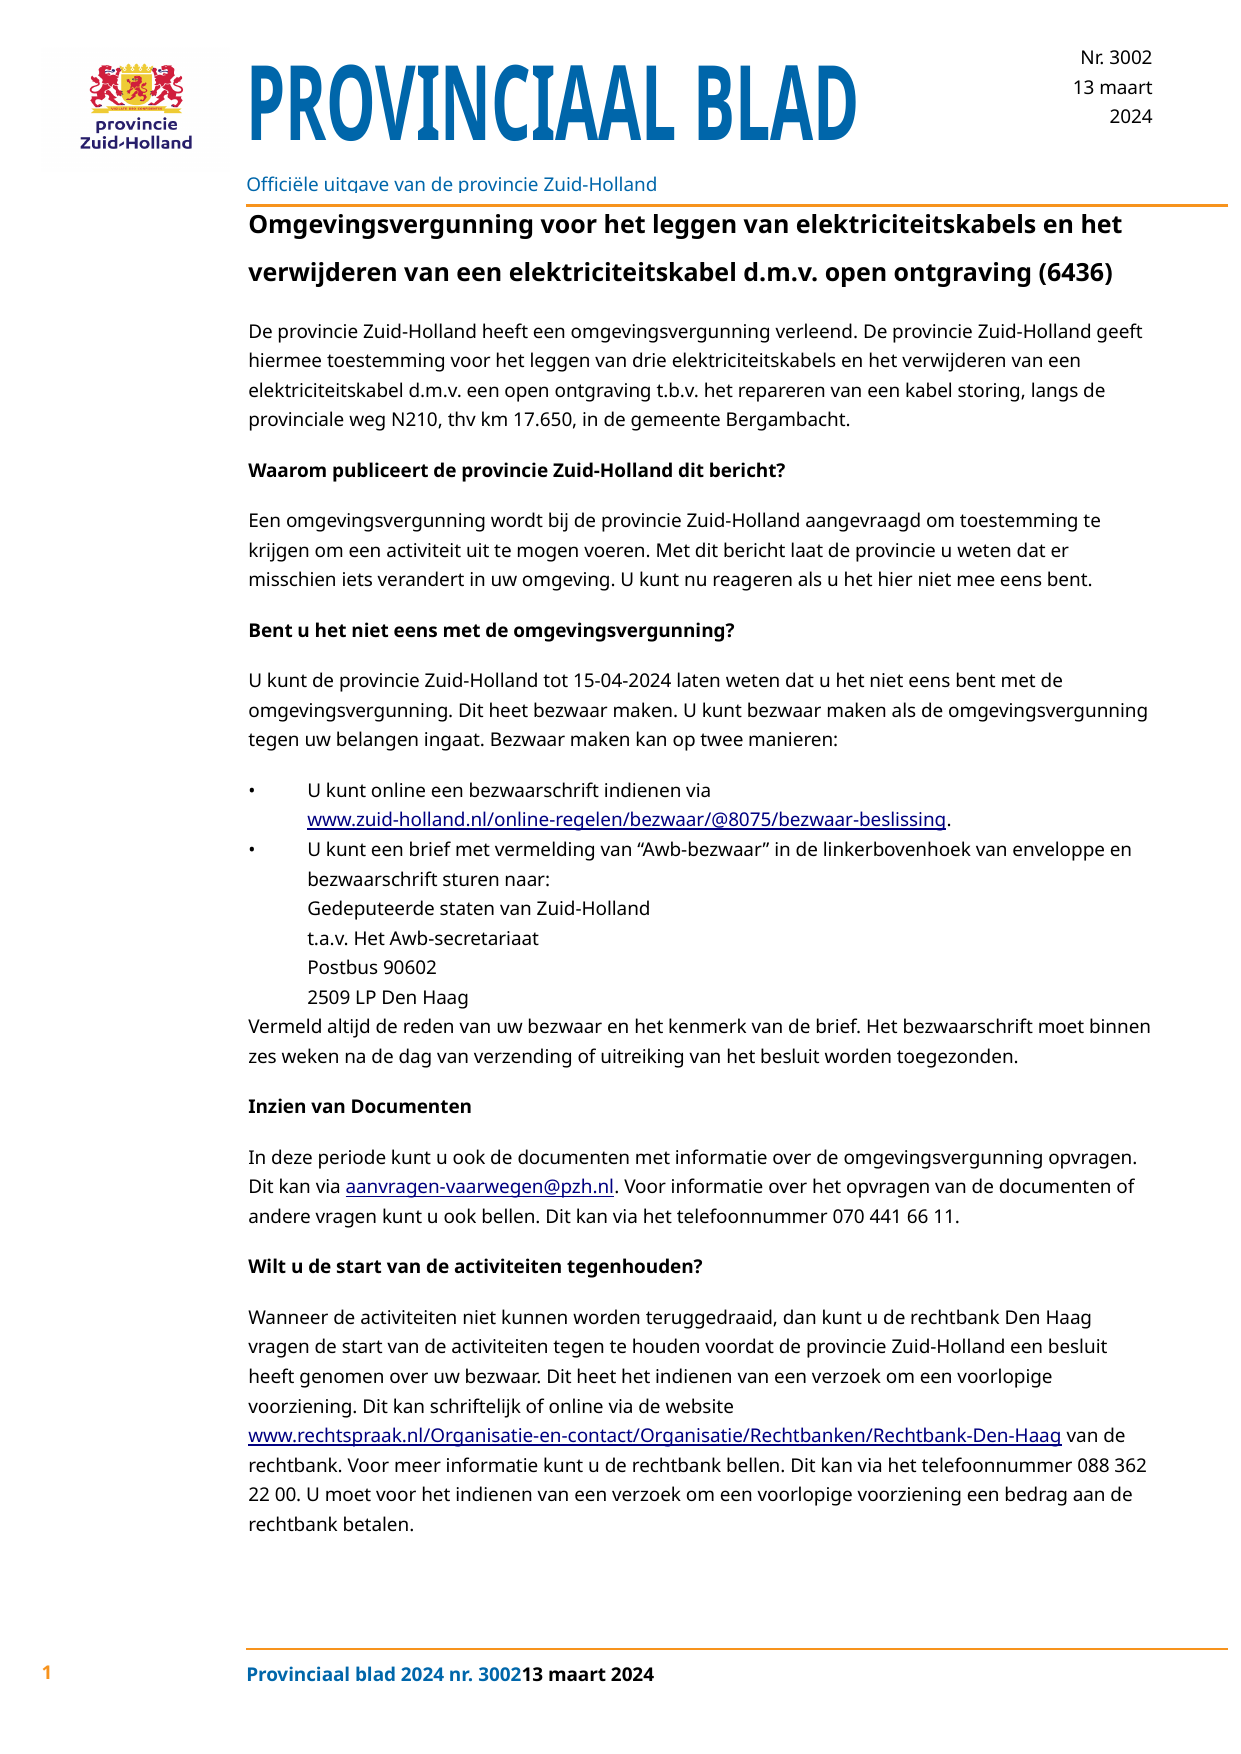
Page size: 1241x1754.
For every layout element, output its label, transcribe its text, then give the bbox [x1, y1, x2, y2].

text Wanneer de activiteiten niet kunnen worden teruggedraaid, dan kunt u de rechtbank Den Haag vragen de start van de activiteiten tegen te houden voordat de provincie Zuid-Holland een besluit heeft genomen over uw bezwaar. Dit heet het indienen van een verzoek om een voorlopige voorziening. Dit kan schriftelijk of online via de website www.rechtspraak.nl/Organisatie-en-contact/Organisatie/Rechtbanken/Rechtbank-Den-Haag van de rechtbank. Voor meer informatie kunt u de rechtbank bellen. Dit kan via het telefoonnummer 088 362 22 00. U moet voor het indienen van een verzoek om een voorlopige voorziening een bedrag aan de rechtbank betalen. [248, 1304, 1152, 1537]
text Een omgevingsvergunning wordt bij de provincie Zuid-Holland aangevraagd om toestemming te krijgen om een activiteit uit te mogen voeren. Met dit bericht laat de provincie u weten dat er misschien iets verandert in uw omgeving. U kunt nu reageren als u het hier niet mee eens bent. [248, 507, 1152, 592]
text U kunt de provincie Zuid-Holland tot 15-04-2024 laten weten dat u het niet eens bent met de omgevingsvergunning. Dit heet bezwaar maken. U kunt bezwaar maken als de omgevingsvergunning tegen uw belangen ingaat. Bezwaar maken kan op twee manieren: [248, 667, 1152, 752]
text Inzien van Documenten [248, 1094, 1152, 1119]
list t.a.v. Het Awb-secretariaat [248, 925, 1152, 951]
text In deze periode kunt u ook de documenten met informatie over de omgevingsvergunning opvragen. Dit kan via aanvragen-vaarwegen@pzh.nl. Voor informatie over het opvragen van de documenten of andere vragen kunt u ook bellen. Dit kan via het telefoonnummer 070 441 66 11. [248, 1144, 1152, 1229]
text De provincie Zuid-Holland heeft een omgevingsvergunning verleend. De provincie Zuid-Holland geeft hiermee toestemming voor het leggen van drie elektriciteitskabels en het verwijderen van een elektriciteitskabel d.m.v. een open ontgraving t.b.v. het repareren van een kabel storing, langs de provinciale weg N210, thv km 17.650, in de gemeente Bergambacht. [248, 318, 1152, 432]
list Postbus 90602 [248, 954, 1152, 980]
list U kunt een brief met vermelding van “Awb-bezwaar” in de linkerbovenhoek van enveloppe en bezwaarschrift sturen naar: [248, 836, 1152, 892]
list Gedeputeerde staten van Zuid-Holland [248, 895, 1152, 921]
list U kunt online een bezwaarschrift indienen via www.zuid-holland.nl/online-regelen/bezwaar/@8075/bezwaar-beslissing. [248, 777, 1152, 832]
text Waarom publiceert de provincie Zuid-Holland dit bericht? [248, 457, 1152, 483]
text Bent u het niet eens met de omgevingsvergunning? [248, 617, 1152, 643]
list 2509 LP Den Haag [248, 984, 1152, 1010]
text Wilt u de start van de activiteiten tegenhouden? [248, 1254, 1152, 1279]
picture [41, 47, 231, 172]
text Vermeld altijd de reden van uw bezwaar en het kenmerk van de brief. Het bezwaarschrift moet binnen zes weken na de dag van verzending of uitreiking van het besluit worden toegezonden. [248, 1014, 1152, 1069]
text Omgevingsvergunning voor het leggen van elektriciteitskabels en het verwijderen van een elektriciteitskabel d.m.v. open ontgraving (6436) [248, 207, 1152, 288]
